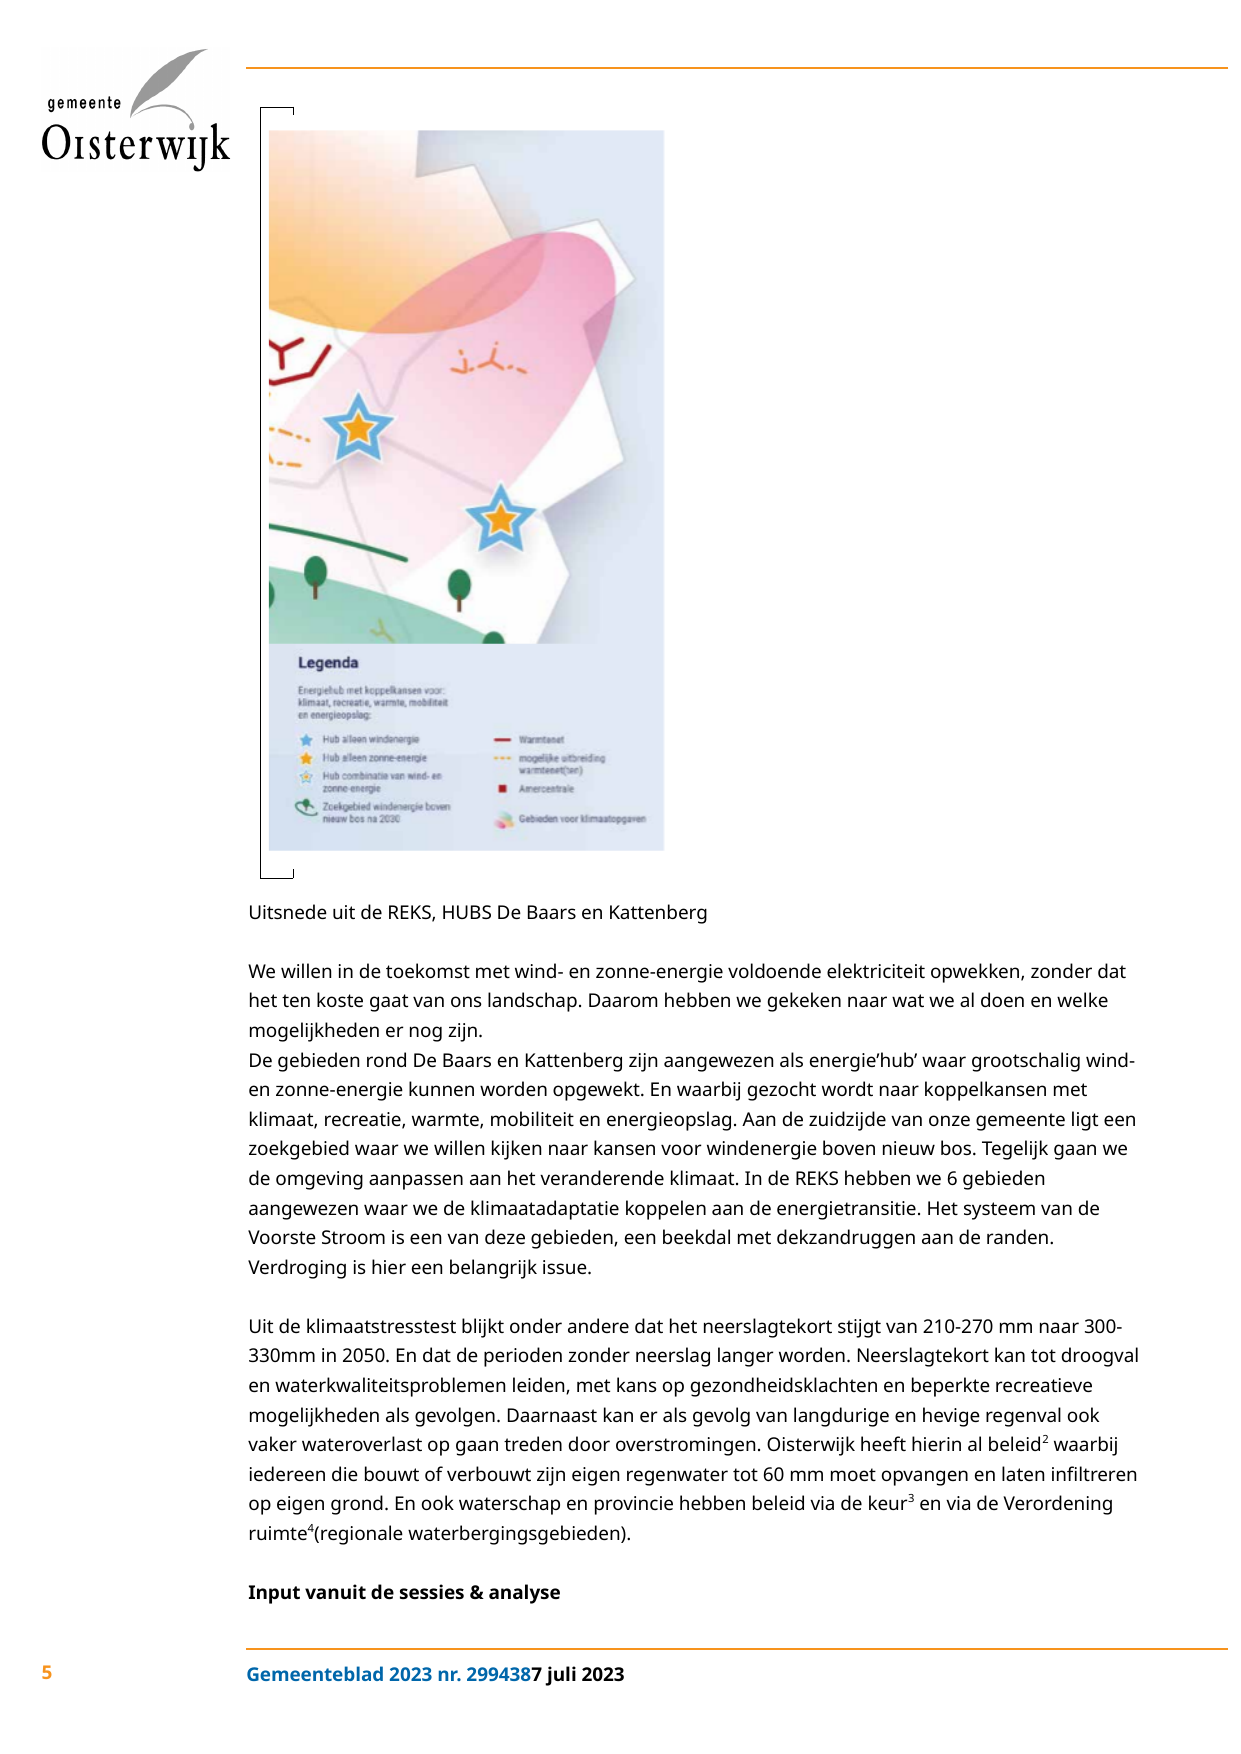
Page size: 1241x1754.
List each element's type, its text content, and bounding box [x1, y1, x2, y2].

text We willen in de toekomst met wind- en zonne-energie voldoende elektriciteit opwekken, zonder dat het ten koste gaat van ons landschap. Daarom hebben we gekeken naar wat we al doen en welke mogelijkheden er nog zijn. [248, 958, 1152, 1043]
text Input vanuit de sessies & analyse [248, 1579, 1152, 1605]
picture [41, 47, 231, 172]
picture [268, 115, 683, 869]
text De gebieden rond De Baars en Kattenberg zijn aangewezen als energie’hub’ waar grootschalig wind- en zonne-energie kunnen worden opgewekt. En waarbij gezocht wordt naar koppelkansen met klimaat, recreatie, warmte, mobiliteit en energieopslag. Aan de zuidzijde van onze gemeente ligt een zoekgebied waar we willen kijken naar kansen voor windenergie boven nieuw bos. Tegelijk gaan we de omgeving aanpassen aan het veranderende klimaat. In de REKS hebben we 6 gebieden aangewezen waar we de klimaatadaptatie koppelen aan de energietransitie. Het systeem van de Voorste Stroom is een van deze gebieden, een beekdal met dekzandruggen aan de randen. Verdroging is hier een belangrijk issue. [248, 1047, 1152, 1279]
text Uitsnede uit de REKS, HUBS De Baars en Kattenberg [248, 899, 1152, 924]
text Uit de klimaatstresstest blijkt onder andere dat het neerslagtekort stijgt van 210-270 mm naar 300-330mm in 2050. En dat de perioden zonder neerslag langer worden. Neerslagtekort kan tot droogval en waterkwaliteitsproblemen leiden, met kans op gezondheidsklachten en beperkte recreatieve mogelijkheden als gevolgen. Daarnaast kan er als gevolg van langdurige en hevige regenval ook vaker wateroverlast op gaan treden door overstromingen. Oisterwijk heeft hierin al beleid2 waarbij iedereen die bouwt of verbouwt zijn eigen regenwater tot 60 mm moet opvangen en laten infiltreren op eigen grond. En ook waterschap en provincie hebben beleid via de keur3 en via de Verordening ruimte4(regionale waterbergingsgebieden). [248, 1313, 1152, 1546]
